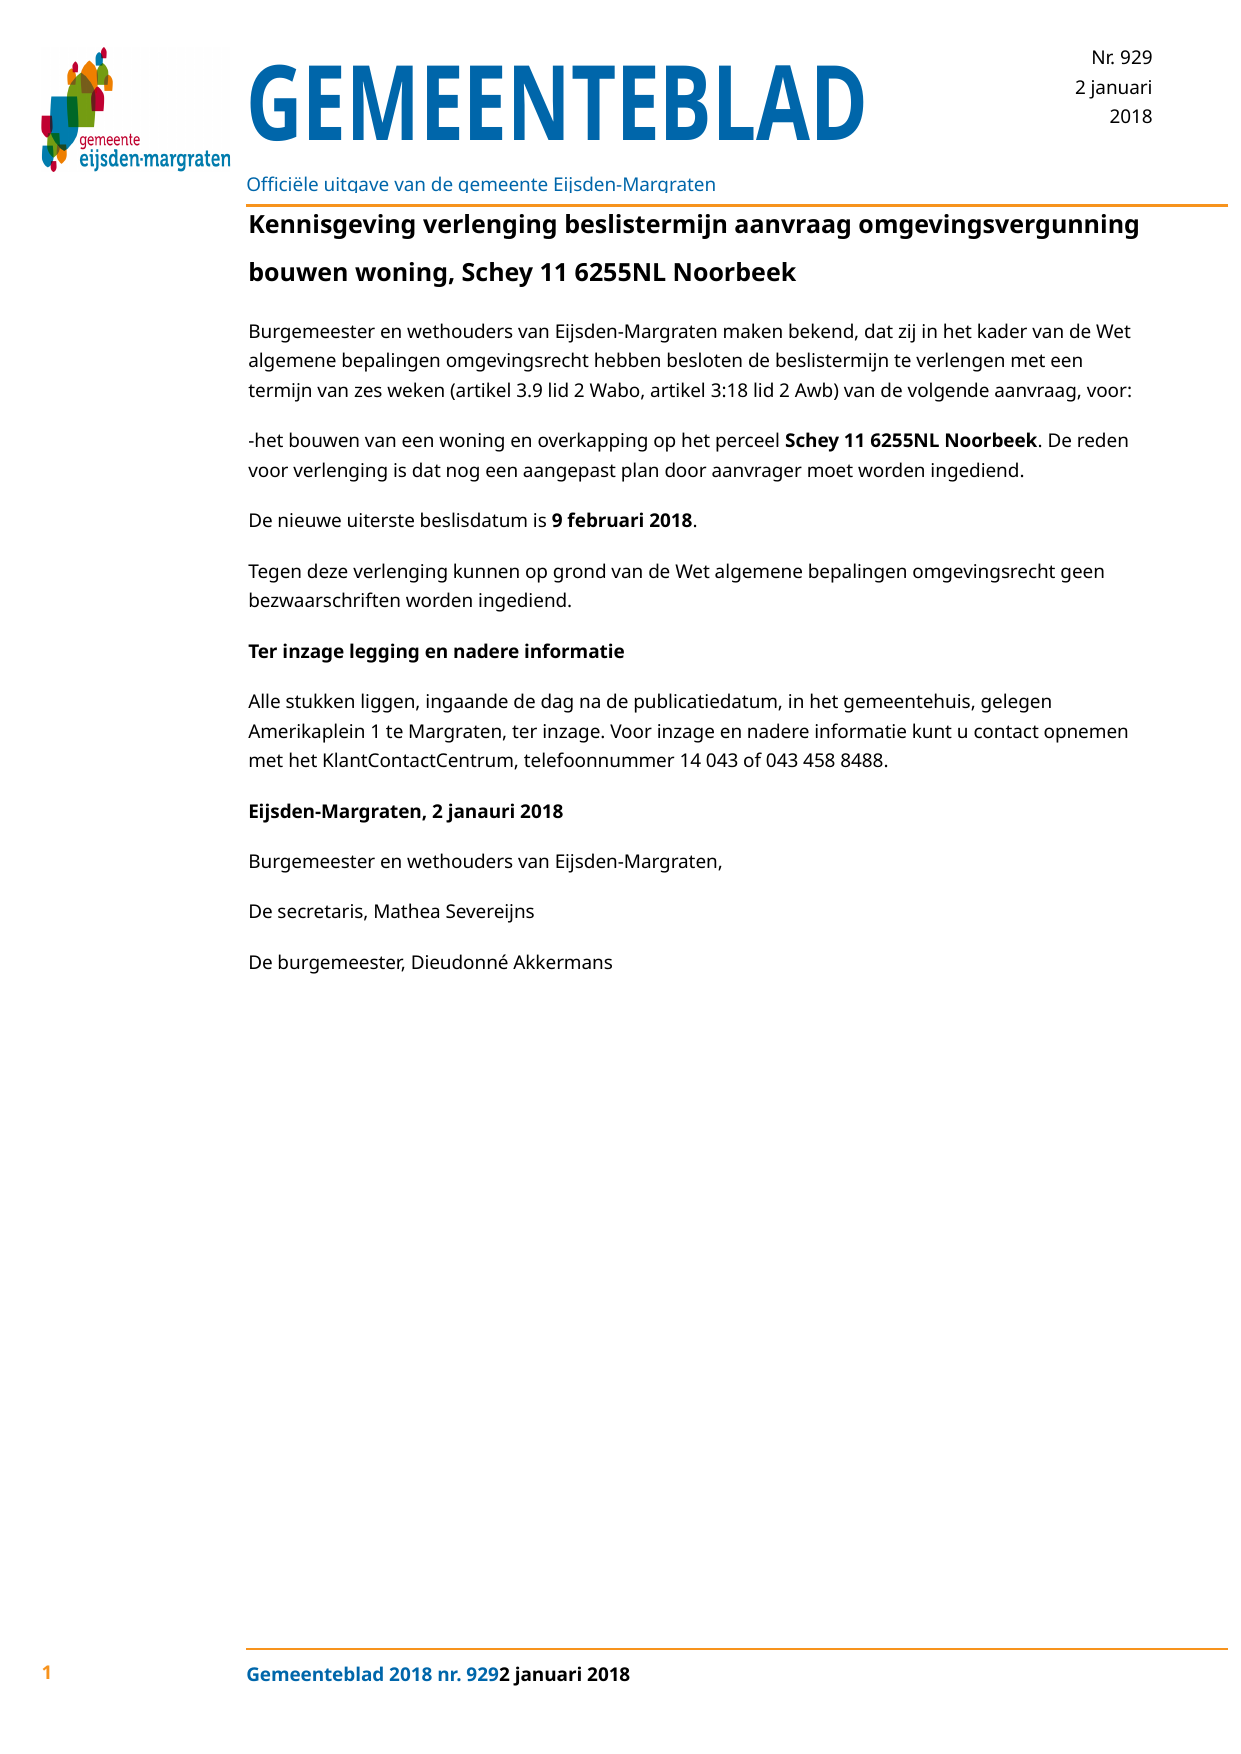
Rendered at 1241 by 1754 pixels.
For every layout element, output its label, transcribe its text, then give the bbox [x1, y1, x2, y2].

text Kennisgeving verlenging beslistermijn aanvraag omgevingsvergunning bouwen woning, Schey 11 6255NL Noorbeek [248, 207, 1152, 288]
text Eijsden-Margraten, 2 janauri 2018 [248, 798, 1152, 824]
text De secretaris, Mathea Severeijns [248, 899, 1152, 924]
text De burgemeester, Dieudonné Akkermans [248, 949, 1152, 975]
text Burgemeester en wethouders van Eijsden-Margraten, [248, 848, 1152, 874]
text Alle stukken liggen, ingaande de dag na de publicatiedatum, in het gemeentehuis, gelegen Amerikaplein 1 te Margraten, ter inzage. Voor inzage en nadere informatie kunt u contact opnemen met het KlantContactCentrum, telefoonnummer 14 043 of 043 458 8488. [248, 688, 1152, 773]
picture [41, 47, 231, 172]
text Ter inzage legging en nadere informatie [248, 638, 1152, 664]
text Tegen deze verlenging kunnen op grond van de Wet algemene bepalingen omgevingsrecht geen bezwaarschriften worden ingediend. [248, 558, 1152, 613]
text Burgemeester en wethouders van Eijsden-Margraten maken bekend, dat zij in het kader van de Wet algemene bepalingen omgevingsrecht hebben besloten de beslistermijn te verlengen met een termijn van zes weken (artikel 3.9 lid 2 Wabo, artikel 3:18 lid 2 Awb) van de volgende aanvraag, voor: [248, 318, 1152, 403]
text -het bouwen van een woning en overkapping op het perceel Schey 11 6255NL Noorbeek. De reden voor verlenging is dat nog een aangepast plan door aanvrager moet worden ingediend. [248, 427, 1152, 483]
text De nieuwe uiterste beslisdatum is 9 februari 2018. [248, 507, 1152, 533]
